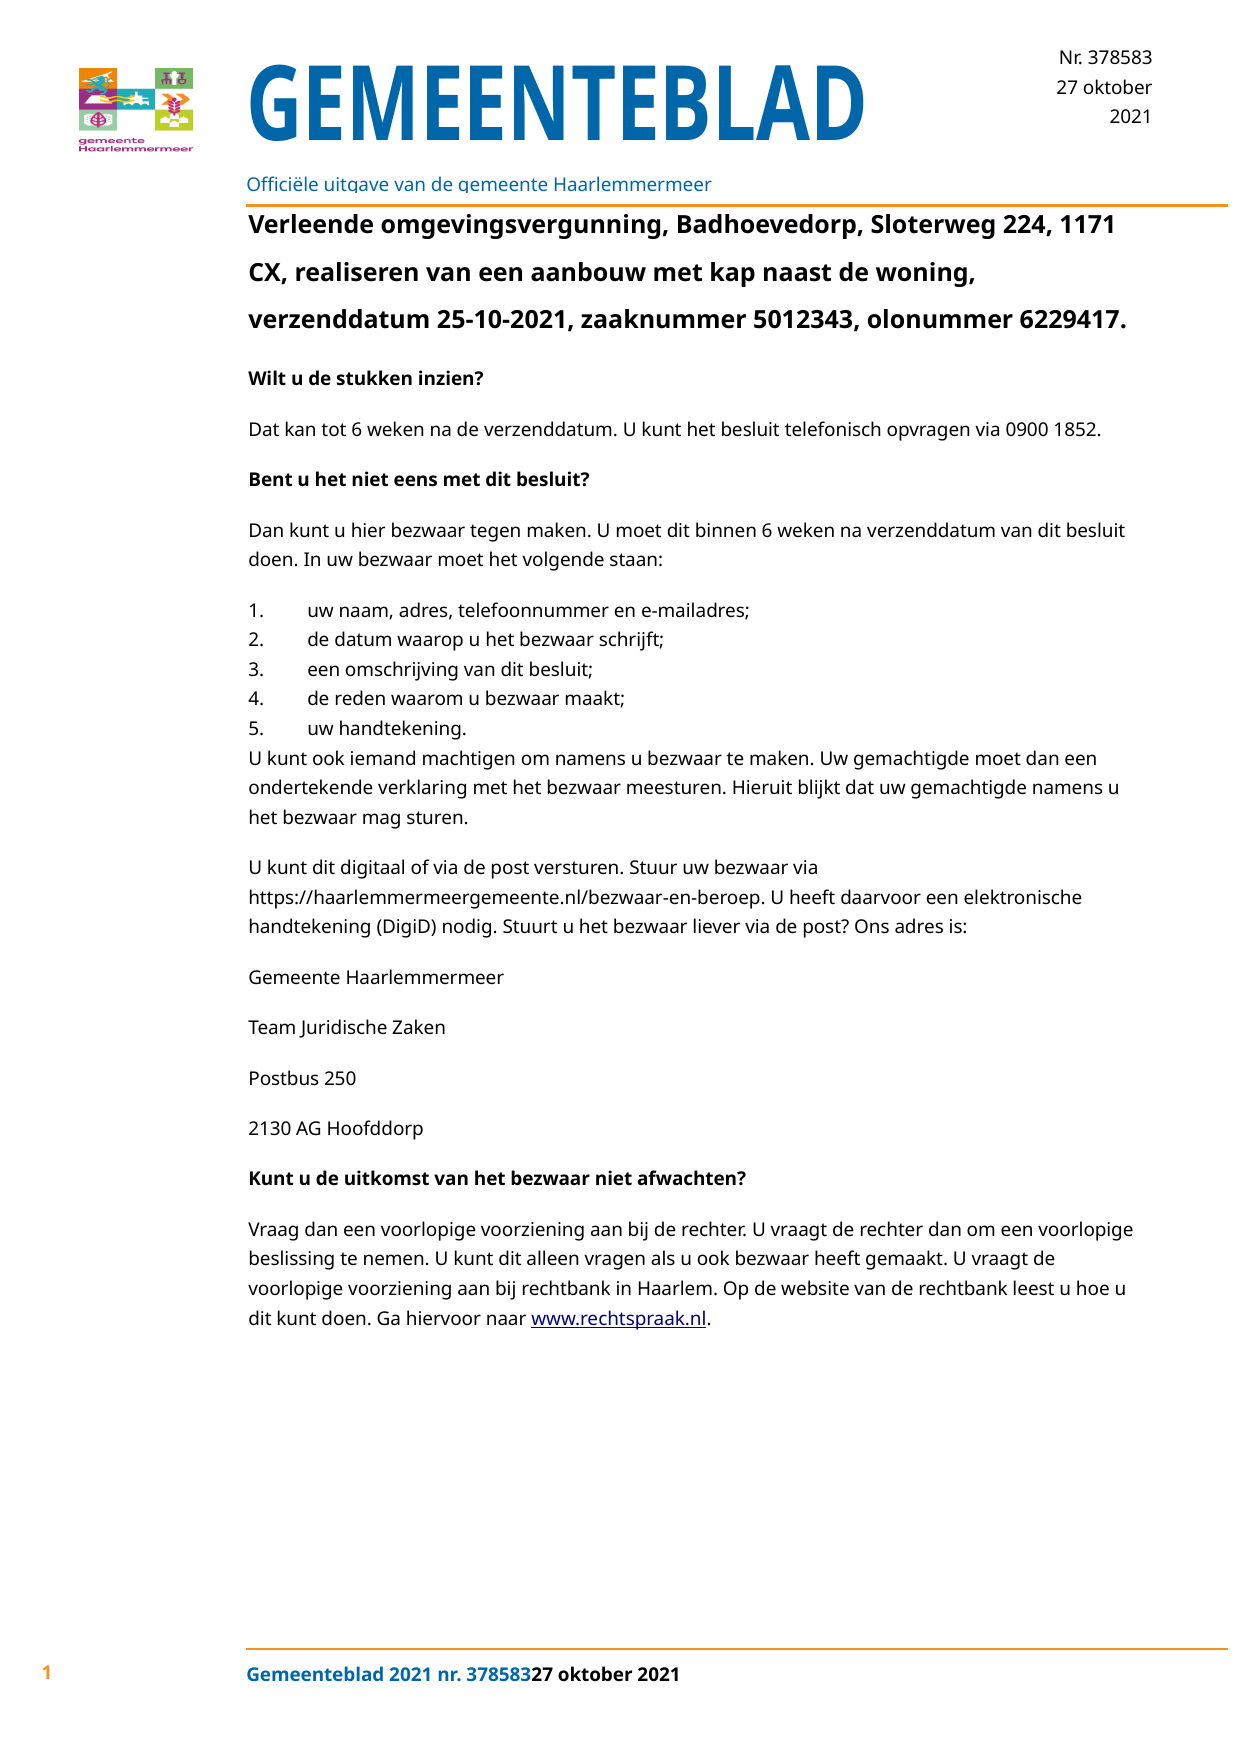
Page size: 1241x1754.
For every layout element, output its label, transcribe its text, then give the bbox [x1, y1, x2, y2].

list de datum waarop u het bezwaar schrijft; [248, 626, 1152, 652]
text U kunt ook iemand machtigen om namens u bezwaar te maken. Uw gemachtigde moet dan een ondertekende verklaring met het bezwaar meesturen. Hieruit blijkt dat uw gemachtigde namens u het bezwaar mag sturen. [248, 745, 1152, 829]
text Postbus 250 [248, 1065, 1152, 1090]
text Verleende omgevingsvergunning, Badhoevedorp, Sloterweg 224, 1171 CX, realiseren van een aanbouw met kap naast de woning, verzenddatum 25-10-2021, zaaknummer 5012343, olonummer 6229417. [248, 207, 1152, 336]
text Dan kunt u hier bezwaar tegen maken. U moet dit binnen 6 weken na verzenddatum van dit besluit doen. In uw bezwaar moet het volgende staan: [248, 517, 1152, 572]
text Gemeente Haarlemmermeer [248, 964, 1152, 989]
list een omschrijving van dit besluit; [248, 656, 1152, 682]
text Kunt u de uitkomst van het bezwaar niet afwachten? [248, 1166, 1152, 1191]
list uw naam, adres, telefoonnummer en e-mailadres; [248, 597, 1152, 622]
text Wilt u de stukken inzien? [248, 366, 1152, 391]
text Vraag dan een voorlopige voorziening aan bij de rechter. U vraagt de rechter dan om een voorlopige beslissing te nemen. U kunt dit alleen vragen als u ook bezwaar heeft gemaakt. U vraagt de voorlopige voorziening aan bij rechtbank in Haarlem. Op de website van de rechtbank leest u hoe u dit kunt doen. Ga hiervoor naar www.rechtspraak.nl. [248, 1216, 1152, 1330]
text Team Juridische Zaken [248, 1014, 1152, 1040]
text Bent u het niet eens met dit besluit? [248, 466, 1152, 492]
text U kunt dit digitaal of via de post versturen. Stuur uw bezwaar via https://haarlemmermeergemeente.nl/bezwaar-en-beroep. U heeft daarvoor een elektronische handtekening (DigiD) nodig. Stuurt u het bezwaar liever via de post? Ons adres is: [248, 854, 1152, 939]
list uw handtekening. [248, 715, 1152, 741]
text Dat kan tot 6 weken na de verzenddatum. U kunt het besluit telefonisch opvragen via 0900 1852. [248, 416, 1152, 442]
list de reden waarom u bezwaar maakt; [248, 686, 1152, 711]
picture [41, 47, 231, 172]
text 2130 AG Hoofddorp [248, 1115, 1152, 1141]
